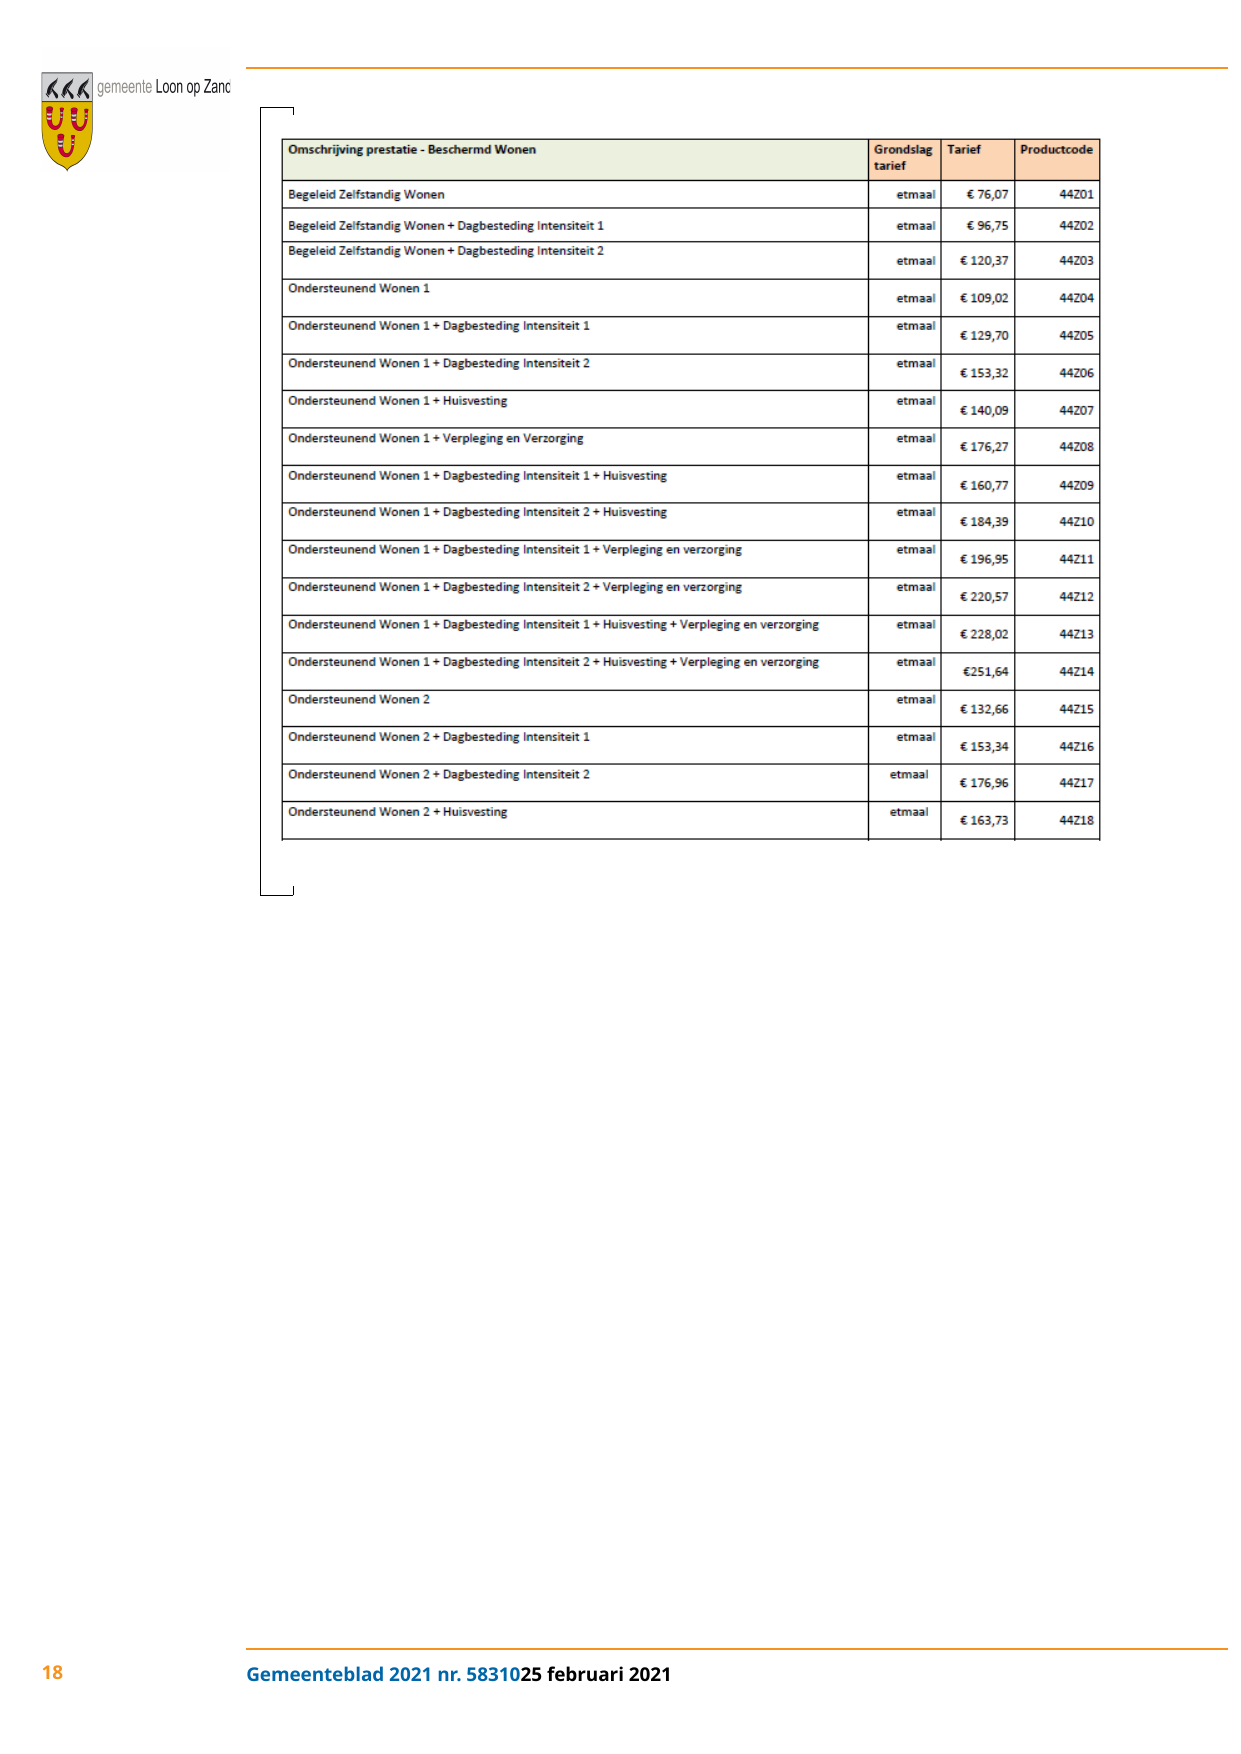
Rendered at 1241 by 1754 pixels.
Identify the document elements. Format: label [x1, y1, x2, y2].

picture [41, 47, 231, 172]
picture [268, 115, 1173, 886]
